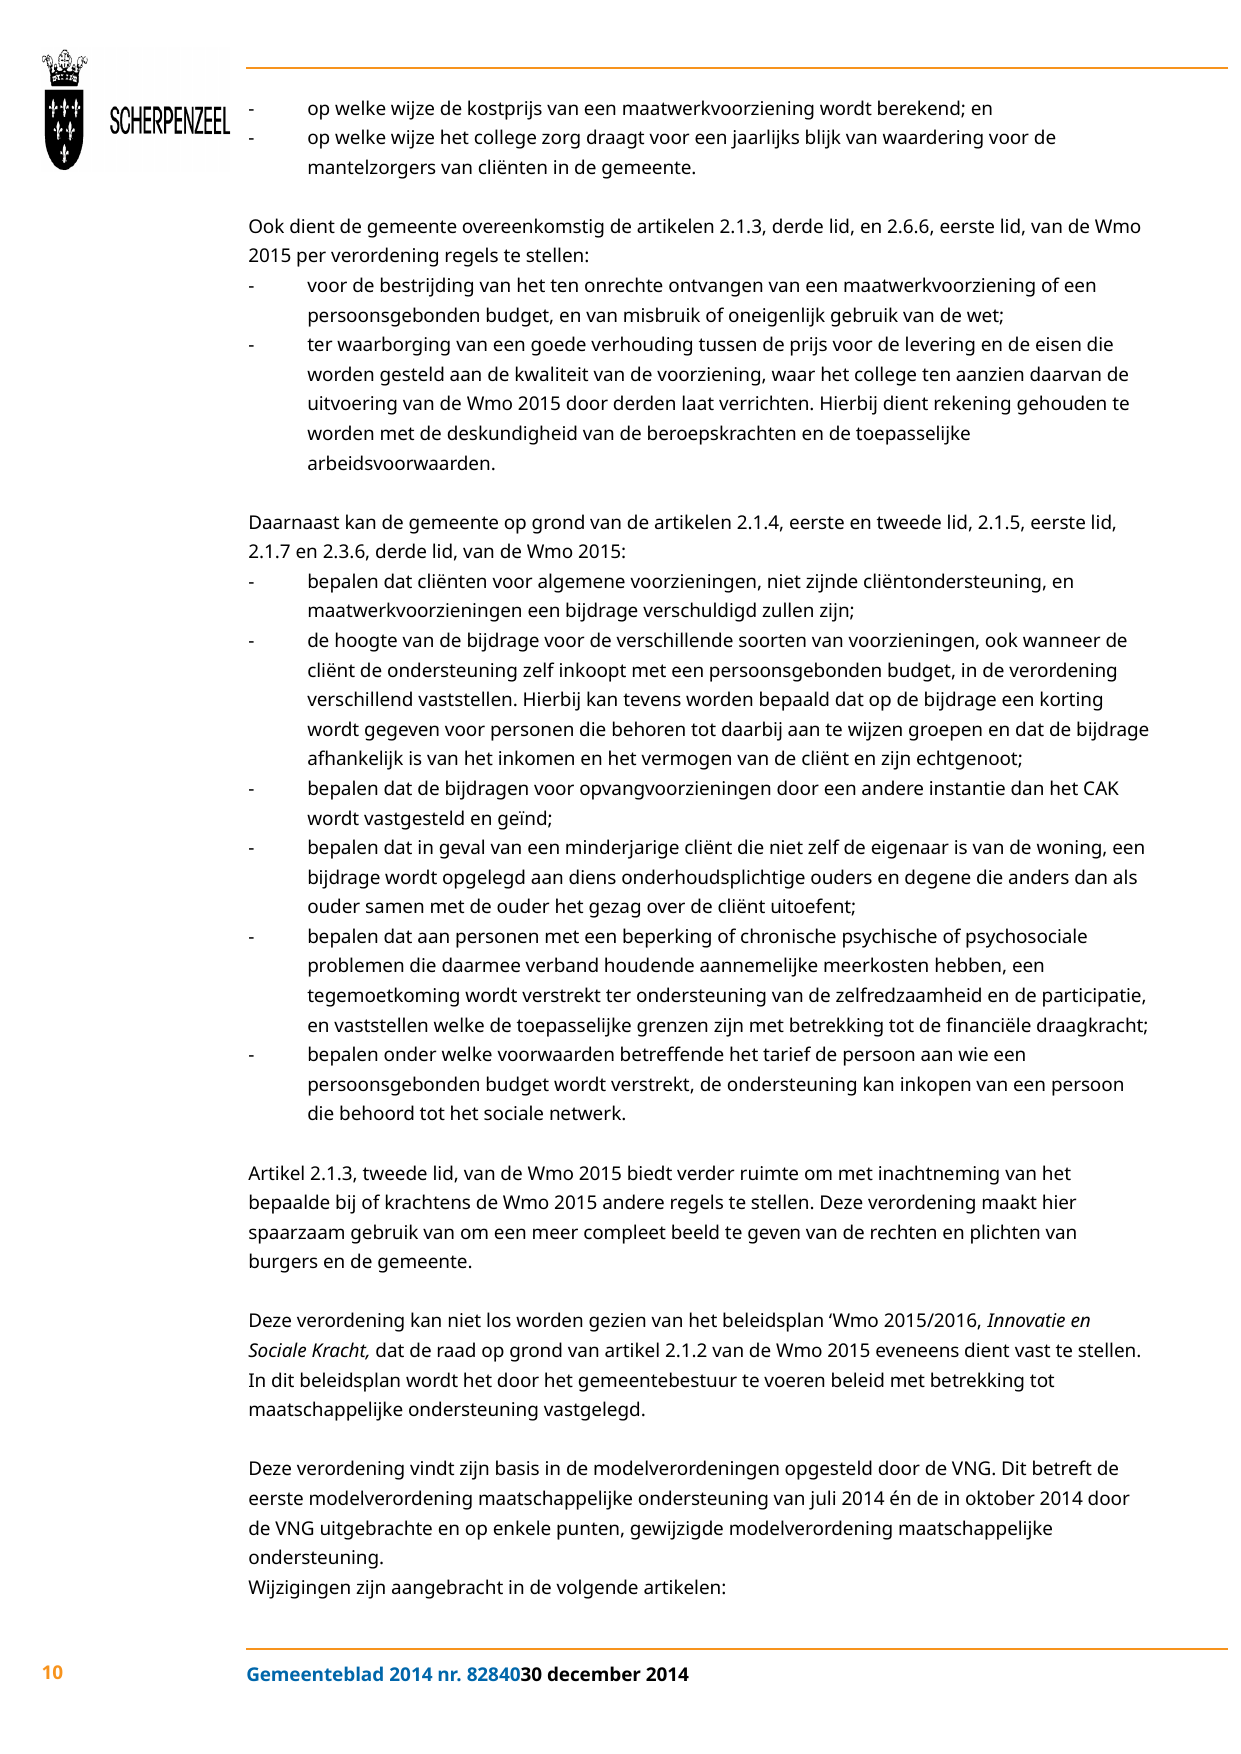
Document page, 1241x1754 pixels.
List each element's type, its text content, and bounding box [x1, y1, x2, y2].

text Ook dient de gemeente overeenkomstig de artikelen 2.1.3, derde lid, en 2.6.6, eerste lid, van de Wmo 2015 per verordening regels te stellen: [248, 213, 1152, 268]
list op welke wijze de kostprijs van een maatwerkvoorziening wordt berekend; en [248, 95, 1152, 121]
list op welke wijze het college zorg draagt voor een jaarlijks blijk van waardering voor de mantelzorgers van cliënten in de gemeente. [248, 124, 1152, 180]
text Deze verordening vindt zijn basis in de modelverordeningen opgesteld door de VNG. Dit betreft de eerste modelverordening maatschappelijke ondersteuning van juli 2014 én de in oktober 2014 door de VNG uitgebrachte en op enkele punten, gewijzigde modelverordening maatschappelijke ondersteuning. [248, 1456, 1152, 1570]
text Wijzigingen zijn aangebracht in de volgende artikelen: [248, 1574, 1152, 1600]
list ter waarborging van een goede verhouding tussen de prijs voor de levering en de eisen die worden gesteld aan de kwaliteit van de voorziening, waar het college ten aanzien daarvan de uitvoering van de Wmo 2015 door derden laat verrichten. Hierbij dient rekening gehouden te worden met de deskundigheid van de beroepskrachten en de toepasselijke arbeidsvoorwaarden. [248, 331, 1152, 476]
text Artikel 2.1.3, tweede lid, van de Wmo 2015 biedt verder ruimte om met inachtneming van het bepaalde bij of krachtens de Wmo 2015 andere regels te stellen. Deze verordening maakt hier spaarzaam gebruik van om een meer compleet beeld te geven van de rechten en plichten van burgers en de gemeente. [248, 1160, 1152, 1274]
list voor de bestrijding van het ten onrechte ontvangen van een maatwerkvoorziening of een persoonsgebonden budget, en van misbruik of oneigenlijk gebruik van de wet; [248, 272, 1152, 328]
text Deze verordening kan niet los worden gezien van het beleidsplan ‘Wmo 2015/2016, Innovatie en Sociale Kracht, dat de raad op grond van artikel 2.1.2 van de Wmo 2015 eveneens dient vast te stellen. In dit beleidsplan wordt het door het gemeentebestuur te voeren beleid met betrekking tot maatschappelijke ondersteuning vastgelegd. [248, 1308, 1152, 1422]
list bepalen dat in geval van een minderjarige cliënt die niet zelf de eigenaar is van de woning, een bijdrage wordt opgelegd aan diens onderhoudsplichtige ouders en degene die anders dan als ouder samen met de ouder het gezag over de cliënt uitoefent; [248, 834, 1152, 919]
list de hoogte van de bijdrage voor de verschillende soorten van voorzieningen, ook wanneer de cliënt de ondersteuning zelf inkoopt met een persoonsgebonden budget, in de verordening verschillend vaststellen. Hierbij kan tevens worden bepaald dat op de bijdrage een korting wordt gegeven voor personen die behoren tot daarbij aan te wijzen groepen en dat de bijdrage afhankelijk is van het inkomen en het vermogen van de cliënt en zijn echtgenoot; [248, 627, 1152, 771]
list bepalen dat aan personen met een beperking of chronische psychische of psychosociale problemen die daarmee verband houdende aannemelijke meerkosten hebben, een tegemoetkoming wordt verstrekt ter ondersteuning van de zelfredzaamheid en de participatie, en vaststellen welke de toepasselijke grenzen zijn met betrekking tot de financiële draagkracht; [248, 923, 1152, 1038]
list bepalen dat de bijdragen voor opvangvoorzieningen door een andere instantie dan het CAK wordt vastgesteld en geïnd; [248, 775, 1152, 831]
text Daarnaast kan de gemeente op grond van de artikelen 2.1.4, eerste en tweede lid, 2.1.5, eerste lid, 2.1.7 en 2.3.6, derde lid, van de Wmo 2015: [248, 509, 1152, 564]
list bepalen dat cliënten voor algemene voorzieningen, niet zijnde cliëntondersteuning, en maatwerkvoorzieningen een bijdrage verschuldigd zullen zijn; [248, 568, 1152, 623]
list bepalen onder welke voorwaarden betreffende het tarief de persoon aan wie een persoonsgebonden budget wordt verstrekt, de ondersteuning kan inkopen van een persoon die behoord tot het sociale netwerk. [248, 1041, 1152, 1126]
picture [41, 47, 231, 172]
